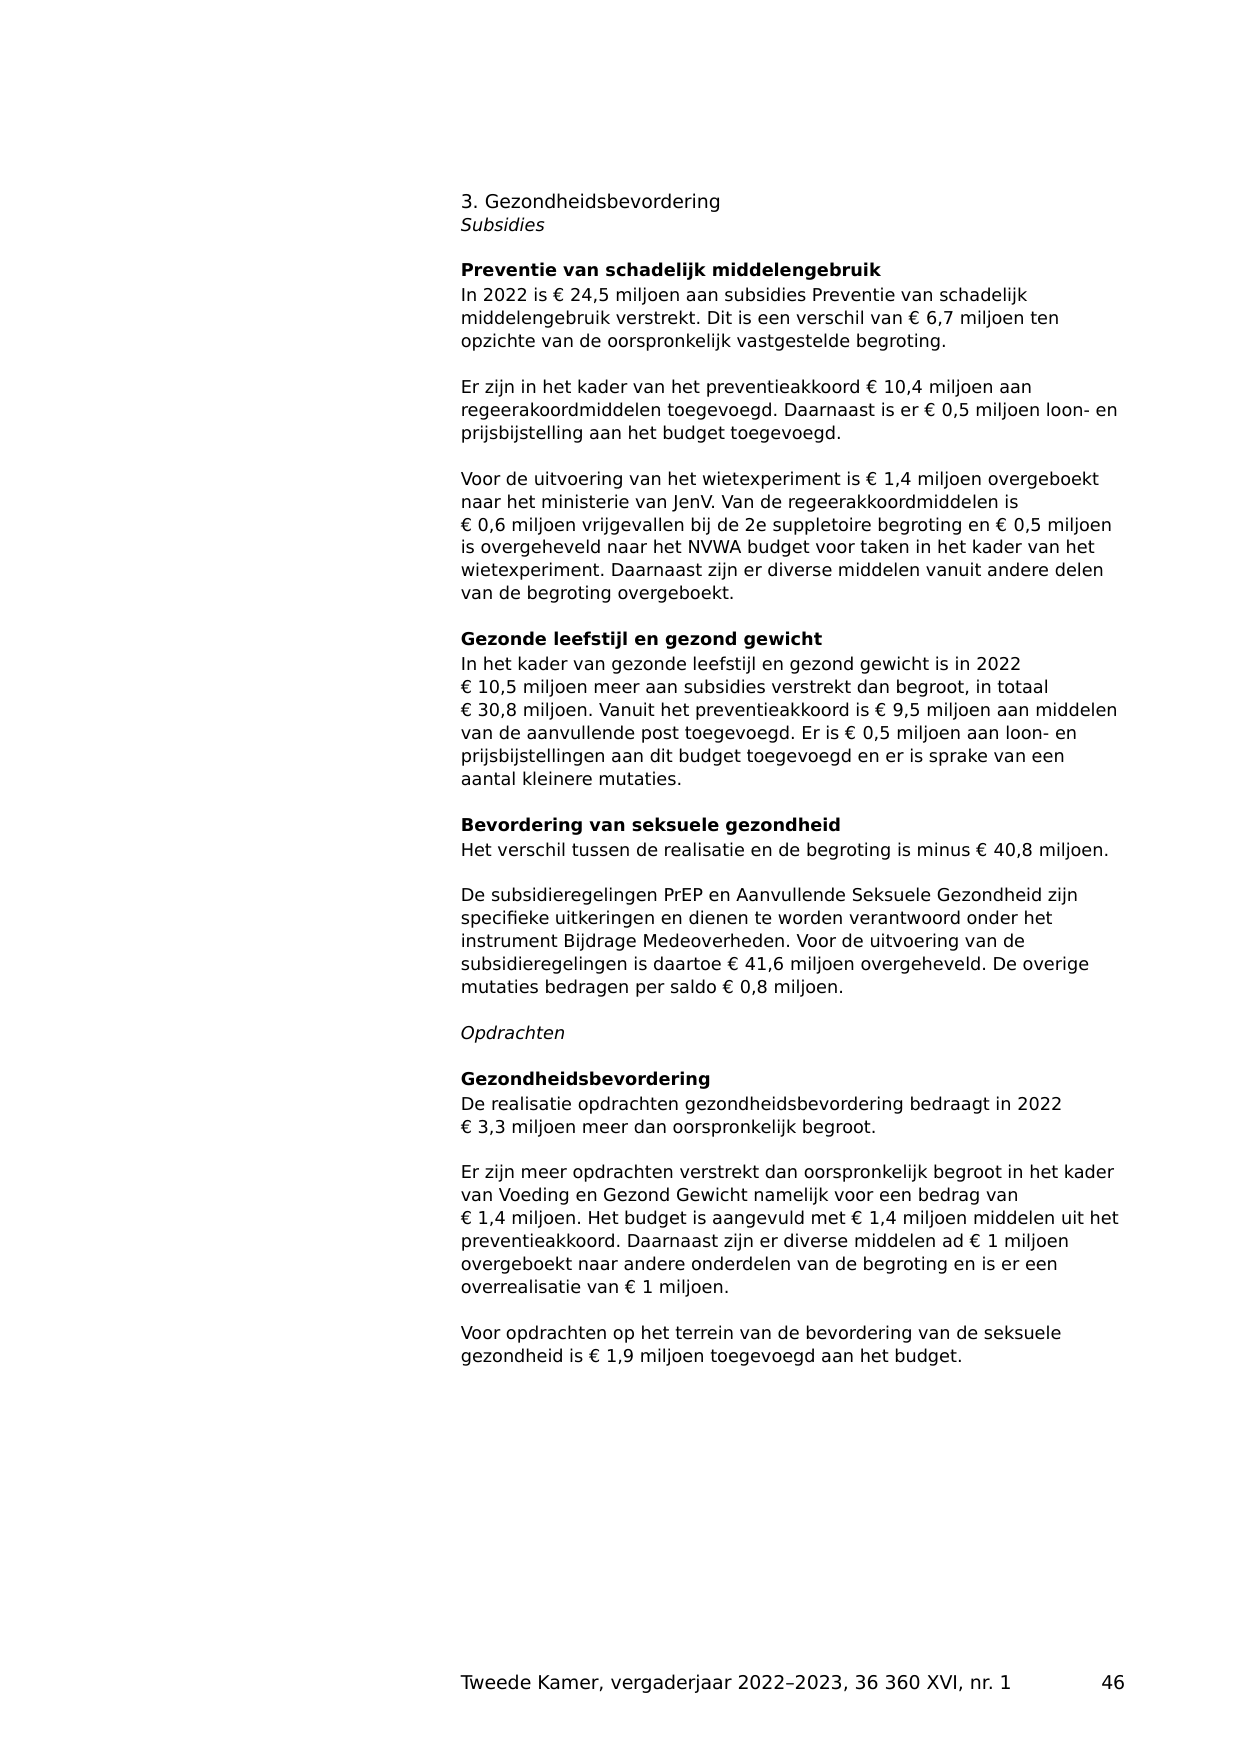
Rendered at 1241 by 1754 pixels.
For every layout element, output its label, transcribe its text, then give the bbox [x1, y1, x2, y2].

title 3. Gezondheidsbevordering [461, 191, 1125, 213]
text Voor opdrachten op het terrein van de bevordering van de seksuele gezondheid is € 1,9 miljoen toegevoegd aan het budget. [461, 1321, 1125, 1367]
text Het verschil tussen de realisatie en de begroting is minus € 40,8 miljoen. [461, 838, 1125, 861]
text Voor de uitvoering van het wietexperiment is € 1,4 miljoen overgeboekt naar het ministerie van JenV. Van de regeerakkoordmiddelen is € 0,6 miljoen vrijgevallen bij de 2e suppletoire begroting en € 0,5 miljoen is overgeheveld naar het NVWA budget voor taken in het kader van het wietexperiment. Daarnaast zijn er diverse middelen vanuit andere delen van de begroting overgeboekt. [461, 467, 1125, 604]
text Bevordering van seksuele gezondheid [461, 813, 1125, 836]
text Gezondheidsbevordering [461, 1067, 1125, 1090]
text Er zijn meer opdrachten verstrekt dan oorspronkelijk begroot in het kader van Voeding en Gezond Gewicht namelijk voor een bedrag van € 1,4 miljoen. Het budget is aangevuld met € 1,4 miljoen middelen uit het preventieakkoord. Daarnaast zijn er diverse middelen ad € 1 miljoen overgeboekt naar andere onderdelen van de begroting en is er een overrealisatie van € 1 miljoen. [461, 1161, 1125, 1298]
text In het kader van gezonde leefstijl en gezond gewicht is in 2022 € 10,5 miljoen meer aan subsidies verstrekt dan begroot, in totaal € 30,8 miljoen. Vanuit het preventieakkoord is € 9,5 miljoen aan middelen van de aanvullende post toegevoegd. Er is € 0,5 miljoen aan loon- en prijsbijstellingen aan dit budget toegevoegd en er is sprake van een aantal kleinere mutaties. [461, 652, 1125, 790]
text Opdrachten [461, 1021, 1125, 1044]
text Gezonde leefstijl en gezond gewicht [461, 627, 1125, 650]
text In 2022 is € 24,5 miljoen aan subsidies Preventie van schadelijk middelengebruik verstrekt. Dit is een verschil van € 6,7 miljoen ten opzichte van de oorspronkelijk vastgestelde begroting. [461, 283, 1125, 352]
text Er zijn in het kader van het preventieakkoord € 10,4 miljoen aan regeerakoordmiddelen toegevoegd. Daarnaast is er € 0,5 miljoen loon- en prijsbijstelling aan het budget toegevoegd. [461, 375, 1125, 444]
text De realisatie opdrachten gezondheidsbevordering bedraagt in 2022 € 3,3 miljoen meer dan oorspronkelijk begroot. [461, 1092, 1125, 1138]
text Preventie van schadelijk middelengebruik [461, 258, 1125, 281]
text De subsidieregelingen PrEP en Aanvullende Seksuele Gezondheid zijn specifieke uitkeringen en dienen te worden verantwoord onder het instrument Bijdrage Medeoverheden. Voor de uitvoering van de subsidieregelingen is daartoe € 41,6 miljoen overgeheveld. De overige mutaties bedragen per saldo € 0,8 miljoen. [461, 883, 1125, 998]
text Subsidies [461, 213, 1125, 236]
